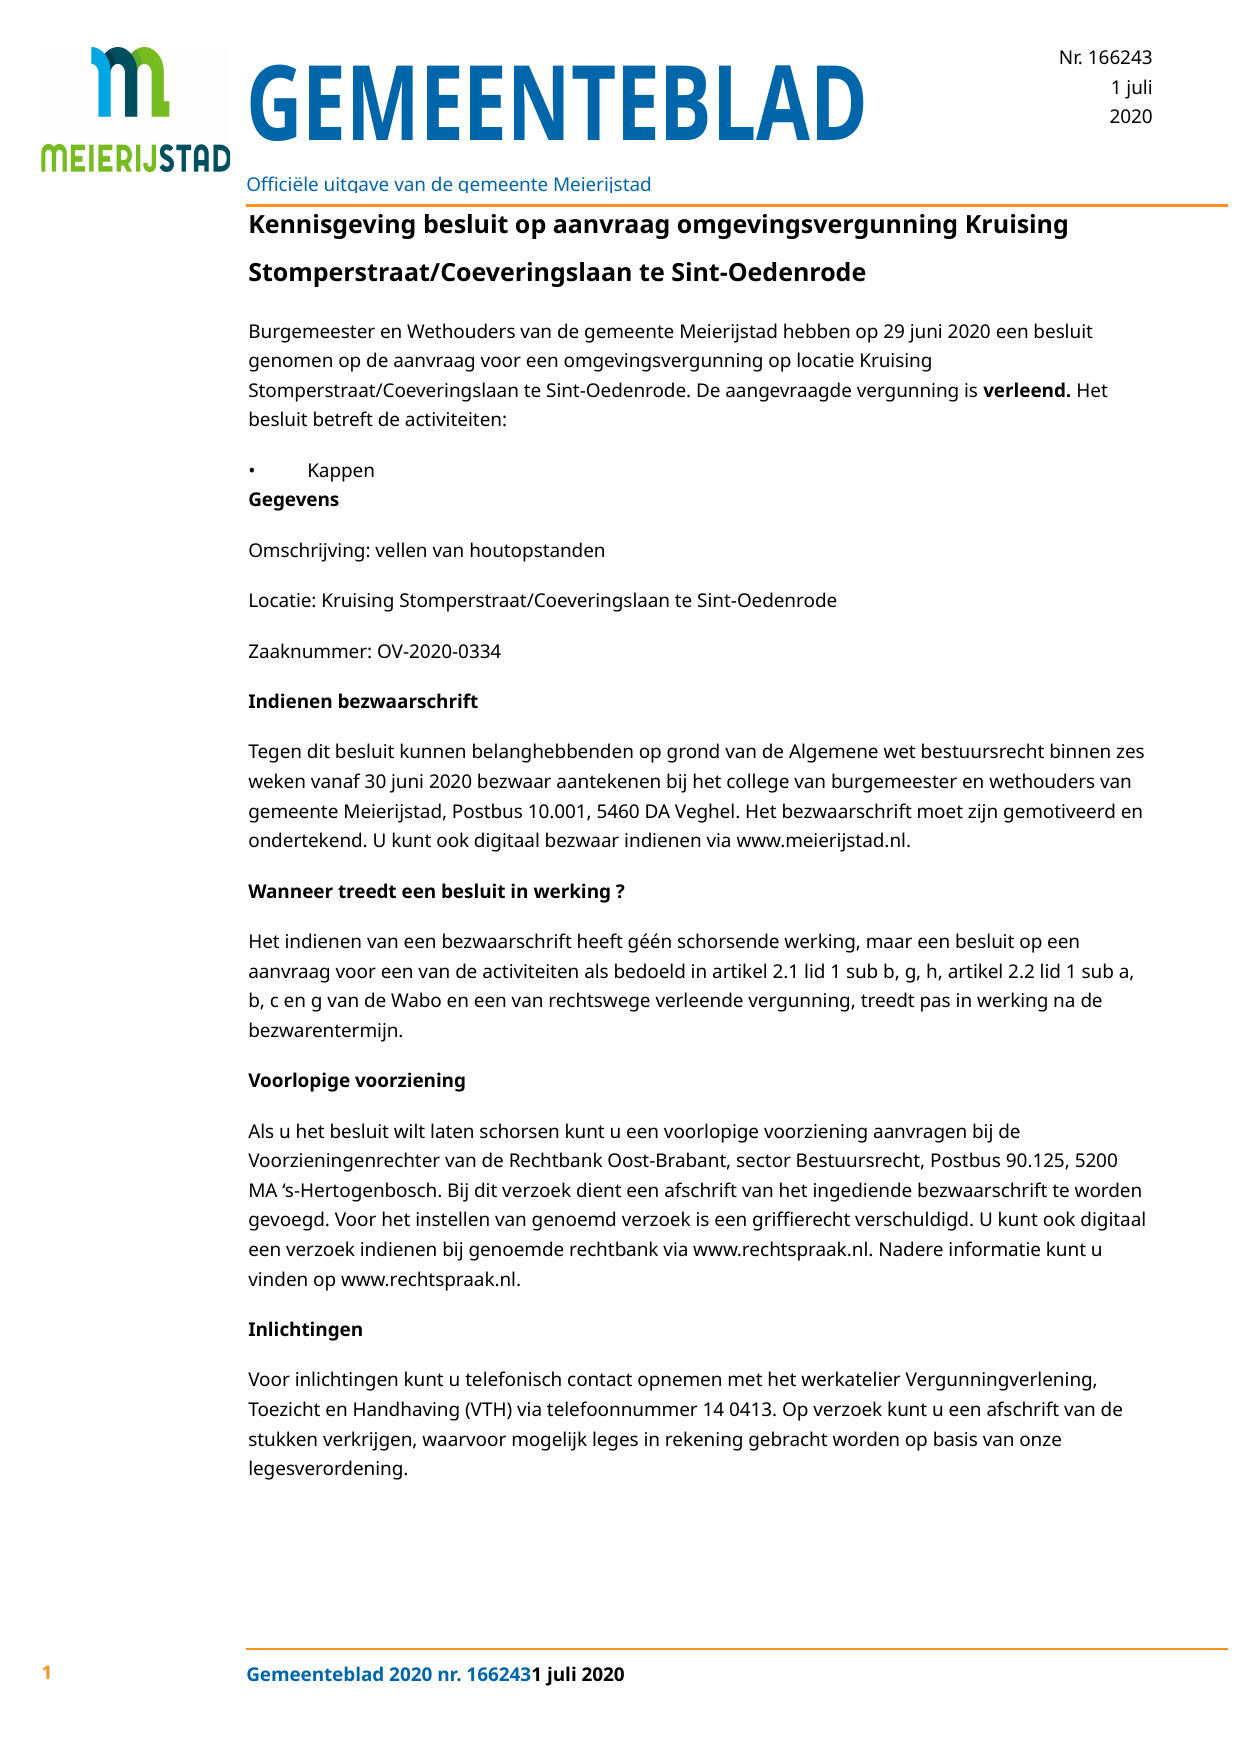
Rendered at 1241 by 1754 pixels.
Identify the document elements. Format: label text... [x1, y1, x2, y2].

text Voor inlichtingen kunt u telefonisch contact opnemen met het werkatelier Vergunningverlening, Toezicht en Handhaving (VTH) via telefoonnummer 14 0413. Op verzoek kunt u een afschrift van de stukken verkrijgen, waarvoor mogelijk leges in rekening gebracht worden op basis van onze legesverordening. [248, 1367, 1152, 1481]
list Kappen [248, 457, 1152, 483]
text Tegen dit besluit kunnen belanghebbenden op grond van de Algemene wet bestuursrecht binnen zes weken vanaf 30 juni 2020 bezwaar aantekenen bij het college van burgemeester en wethouders van gemeente Meierijstad, Postbus 10.001, 5460 DA Veghel. Het bezwaarschrift moet zijn gemotiveerd en ondertekend. U kunt ook digitaal bezwaar indienen via www.meierijstad.nl. [248, 739, 1152, 853]
text Omschrijving: vellen van houtopstanden [248, 537, 1152, 563]
text Burgemeester en Wethouders van de gemeente Meierijstad hebben op 29 juni 2020 een besluit genomen op de aanvraag voor een omgevingsvergunning op locatie Kruising Stomperstraat/Coeveringslaan te Sint-Oedenrode. De aangevraagde vergunning is verleend. Het besluit betreft de activiteiten: [248, 318, 1152, 432]
text Als u het besluit wilt laten schorsen kunt u een voorlopige voorziening aanvragen bij de Voorzieningenrechter van de Rechtbank Oost-Brabant, sector Bestuursrecht, Postbus 90.125, 5200 MA ‘s-Hertogenbosch. Bij dit verzoek dient een afschrift van het ingediende bezwaarschrift te worden gevoegd. Voor het instellen van genoemd verzoek is een griffierecht verschuldigd. U kunt ook digitaal een verzoek indienen bij genoemde rechtbank via www.rechtspraak.nl. Nadere informatie kunt u vinden op www.rechtspraak.nl. [248, 1118, 1152, 1292]
text Kennisgeving besluit op aanvraag omgevingsvergunning Kruising Stomperstraat/Coeveringslaan te Sint-Oedenrode [248, 207, 1152, 288]
text Het indienen van een bezwaarschrift heeft géén schorsende werking, maar een besluit op een aanvraag voor een van de activiteiten als bedoeld in artikel 2.1 lid 1 sub b, g, h, artikel 2.2 lid 1 sub a, b, c en g van de Wabo en een van rechtswege verleende vergunning, treedt pas in werking na de bezwarentermijn. [248, 928, 1152, 1043]
text Locatie: Kruising Stomperstraat/Coeveringslaan te Sint-Oedenrode [248, 587, 1152, 613]
text Gegevens [248, 487, 1152, 512]
text Zaaknummer: OV-2020-0334 [248, 638, 1152, 664]
text Indienen bezwaarschrift [248, 688, 1152, 714]
text Wanneer treedt een besluit in werking ? [248, 878, 1152, 904]
picture [41, 47, 231, 172]
text Inlichtingen [248, 1316, 1152, 1342]
text Voorlopige voorziening [248, 1067, 1152, 1093]
